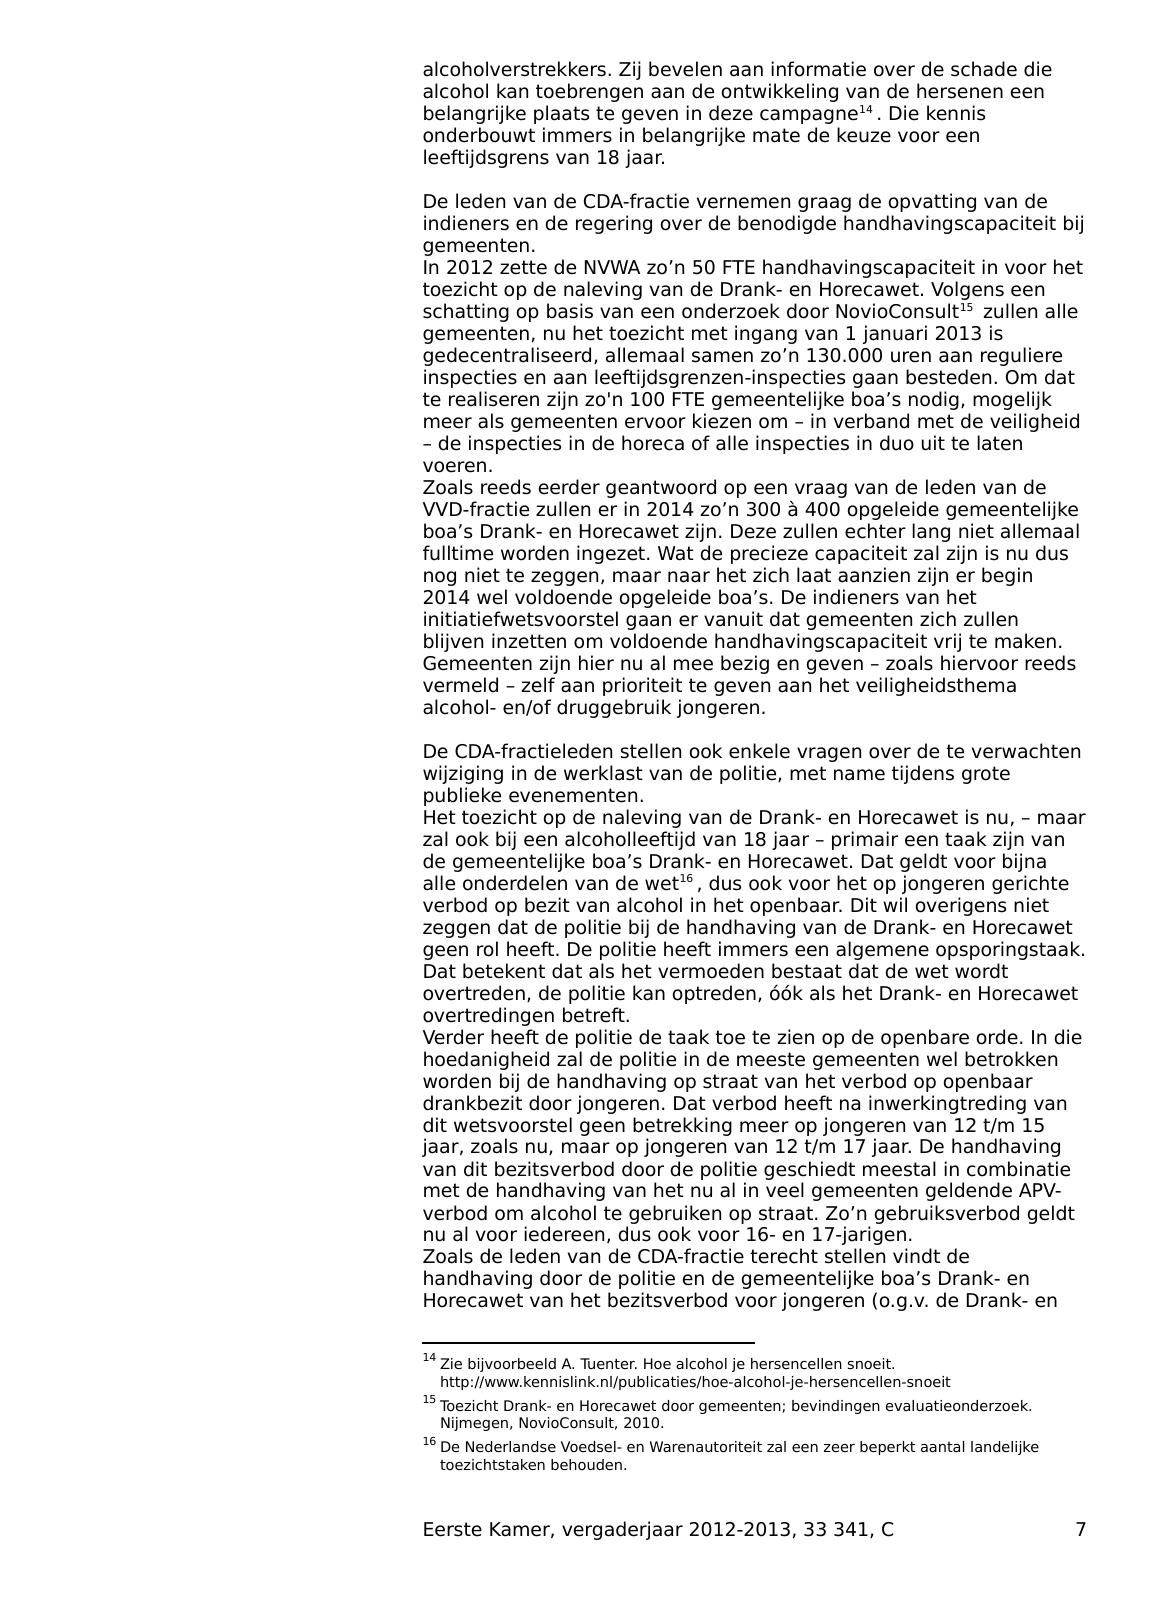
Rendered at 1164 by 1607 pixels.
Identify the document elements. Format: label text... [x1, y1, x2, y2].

text Zoals de leden van de CDA-fractie terecht stellen vindt de handhaving door de politie en de gemeentelijke boa’s Drank- en Horecawet van het bezitsverbod voor jongeren (o.g.v. de Drank- en [422, 1246, 1087, 1312]
text Toezicht Drank- en Horecawet door gemeenten; bevindingen evaluatieonderzoek. Nijmegen, NovioConsult, 2010. [422, 1393, 1087, 1432]
text Verder heeft de politie de taak toe te zien op de openbare orde. In die hoedanigheid zal de politie in de meeste gemeenten wel betrokken worden bij de handhaving op straat van het verbod op openbaar drankbezit door jongeren. Dat verbod heeft na inwerkingtreding van dit wetsvoorstel geen betrekking meer op jongeren van 12 t/m 15 jaar, zoals nu, maar op jongeren van 12 t/m 17 jaar. De handhaving van dit bezitsverbod door de politie geschiedt meestal in combinatie met de handhaving van het nu al in veel gemeenten geldende APV-verbod om alcohol te gebruiken op straat. Zo’n gebruiksverbod geldt nu al voor iedereen, dus ook voor 16- en 17-jarigen. [422, 1027, 1087, 1246]
text De CDA-fractieleden stellen ook enkele vragen over de te verwachten wijziging in de werklast van de politie, met name tijdens grote publieke evenementen. [422, 741, 1087, 807]
text De Nederlandse Voedsel- en Warenautoriteit zal een zeer beperkt aantal landelijke toezichtstaken behouden. [422, 1435, 1087, 1474]
text De leden van de CDA-fractie vernemen graag de opvatting van de indieners en de regering over de benodigde handhavingscapaciteit bij gemeenten. [422, 191, 1087, 257]
text In 2012 zette de NVWA zo’n 50 FTE handhavingscapaciteit in voor het toezicht op de naleving van de Drank- en Horecawet. Volgens een schatting op basis van een onderzoek door NovioConsult zullen alle gemeenten, nu het toezicht met ingang van 1 januari 2013 is gedecentraliseerd, allemaal samen zo’n 130.000 uren aan reguliere inspecties en aan leeftijdsgrenzen-inspecties gaan besteden. Om dat te realiseren zijn zo'n 100 FTE gemeentelijke boa’s nodig, mogelijk meer als gemeenten ervoor kiezen om – in verband met de veiligheid – de inspecties in de horeca of alle inspecties in duo uit te laten voeren. [422, 257, 1087, 477]
text Zoals reeds eerder geantwoord op een vraag van de leden van de VVD-fractie zullen er in 2014 zo’n 300 à 400 opgeleide gemeentelijke boa’s Drank- en Horecawet zijn. Deze zullen echter lang niet allemaal fulltime worden ingezet. Wat de precieze capaciteit zal zijn is nu dus nog niet te zeggen, maar naar het zich laat aanzien zijn er begin 2014 wel voldoende opgeleide boa’s. De indieners van het initiatiefwetsvoorstel gaan er vanuit dat gemeenten zich zullen blijven inzetten om voldoende handhavingscapaciteit vrij te maken. Gemeenten zijn hier nu al mee bezig en geven – zoals hiervoor reeds vermeld – zelf aan prioriteit te geven aan het veiligheidsthema alcohol- en/of druggebruik jongeren. [422, 477, 1087, 719]
text Het toezicht op de naleving van de Drank- en Horecawet is nu, – maar zal ook bij een alcoholleeftijd van 18 jaar – primair een taak zijn van de gemeentelijke boa’s Drank- en Horecawet. Dat geldt voor bijna alle onderdelen van de wet, dus ook voor het op jongeren gerichte verbod op bezit van alcohol in het openbaar. Dit wil overigens niet zeggen dat de politie bij de handhaving van de Drank- en Horecawet geen rol heeft. De politie heeft immers een algemene opsporingstaak. Dat betekent dat als het vermoeden bestaat dat de wet wordt overtreden, de politie kan optreden, óók als het Drank- en Horecawet overtredingen betreft. [422, 807, 1087, 1027]
text alcoholverstrekkers. Zij bevelen aan informatie over de schade die alcohol kan toebrengen aan de ontwikkeling van de hersenen een belangrijke plaats te geven in deze campagne. Die kennis onderbouwt immers in belangrijke mate de keuze voor een leeftijdsgrens van 18 jaar. [422, 59, 1087, 169]
text Zie bijvoorbeeld A. Tuenter. Hoe alcohol je hersencellen snoeit. http://www.kennislink.nl/publicaties/hoe-alcohol-je-hersencellen-snoeit [422, 1352, 1087, 1391]
